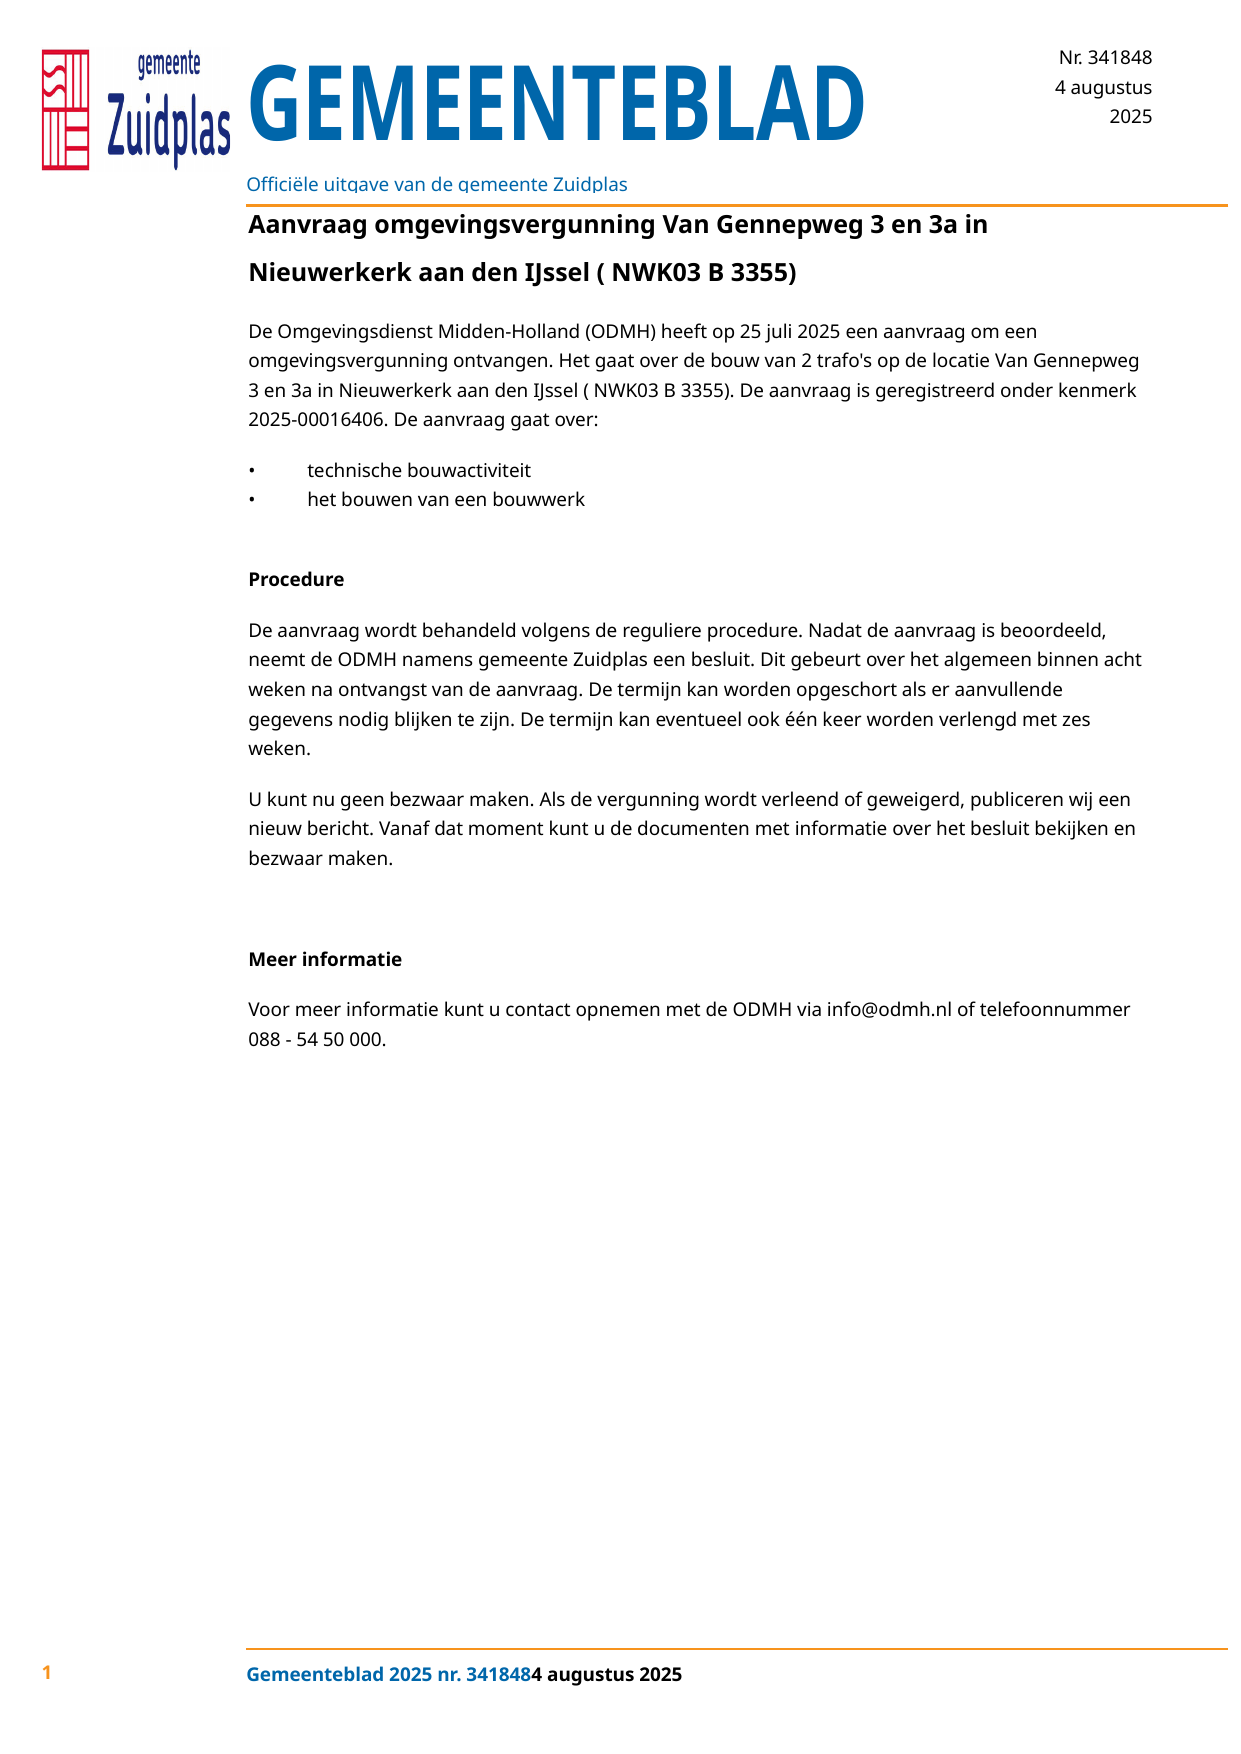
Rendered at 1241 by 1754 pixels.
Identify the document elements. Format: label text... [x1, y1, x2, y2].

text De aanvraag wordt behandeld volgens de reguliere procedure. Nadat de aanvraag is beoordeeld, neemt de ODMH namens gemeente Zuidplas een besluit. Dit gebeurt over het algemeen binnen acht weken na ontvangst van de aanvraag. De termijn kan worden opgeschort als er aanvullende gegevens nodig blijken te zijn. De termijn kan eventueel ook één keer worden verlengd met zes weken. [248, 617, 1152, 761]
picture [41, 47, 231, 172]
list technische bouwactiviteit [248, 457, 1152, 483]
text U kunt nu geen bezwaar maken. Als de vergunning wordt verleend of geweigerd, publiceren wij een nieuw bericht. Vanaf dat moment kunt u de documenten met informatie over het besluit bekijken en bezwaar maken. [248, 786, 1152, 871]
text Procedure [248, 567, 1152, 592]
text Meer informatie [248, 946, 1152, 972]
text Voor meer informatie kunt u contact opnemen met de ODMH via info@odmh.nl of telefoonnummer 088 - 54 50 000. [248, 996, 1152, 1052]
text De Omgevingsdienst Midden-Holland (ODMH) heeft op 25 juli 2025 een aanvraag om een omgevingsvergunning ontvangen. Het gaat over de bouw van 2 trafo's op de locatie Van Gennepweg 3 en 3a in Nieuwerkerk aan den IJssel ( NWK03 B 3355). De aanvraag is geregistreerd onder kenmerk 2025-00016406. De aanvraag gaat over: [248, 318, 1152, 432]
text Aanvraag omgevingsvergunning Van Gennepweg 3 en 3a in Nieuwerkerk aan den IJssel ( NWK03 B 3355) [248, 207, 1152, 288]
list het bouwen van een bouwwerk [248, 487, 1152, 512]
